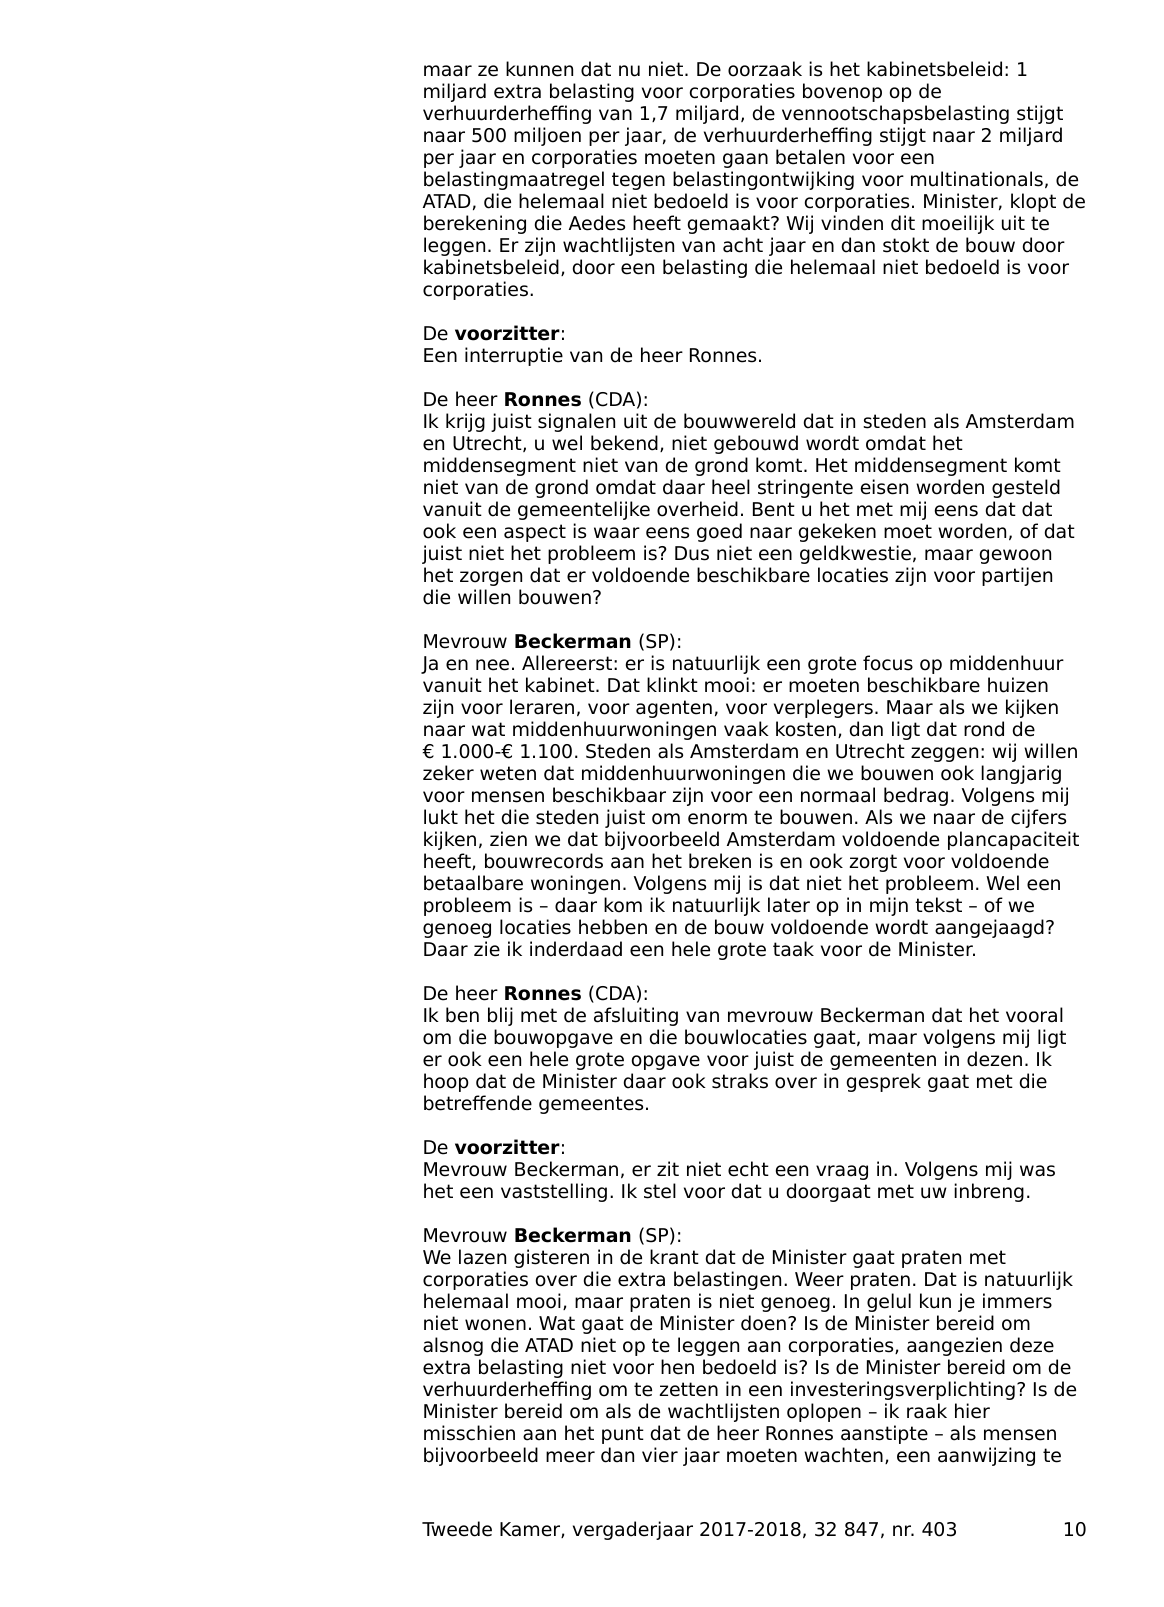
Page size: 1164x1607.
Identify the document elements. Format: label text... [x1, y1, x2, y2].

text De heer Ronnes (CDA): [422, 389, 1087, 411]
text Ik ben blij met de afsluiting van mevrouw Beckerman dat het vooral om die bouwopgave en die bouwlocaties gaat, maar volgens mij ligt er ook een hele grote opgave voor juist de gemeenten in dezen. Ik hoop dat de Minister daar ook straks over in gesprek gaat met die betreffende gemeentes. [422, 1005, 1087, 1115]
text Ik krijg juist signalen uit de bouwwereld dat in steden als Amsterdam en Utrecht, u wel bekend, niet gebouwd wordt omdat het middensegment niet van de grond komt. Het middensegment komt niet van de grond omdat daar heel stringente eisen worden gesteld vanuit de gemeentelijke overheid. Bent u het met mij eens dat dat ook een aspect is waar eens goed naar gekeken moet worden, of dat juist niet het probleem is? Dus niet een geldkwestie, maar gewoon het zorgen dat er voldoende beschikbare locaties zijn voor partijen die willen bouwen? [422, 411, 1087, 609]
text Een interruptie van de heer Ronnes. [422, 345, 1087, 367]
text Ja en nee. Allereerst: er is natuurlijk een grote focus op middenhuur vanuit het kabinet. Dat klinkt mooi: er moeten beschikbare huizen zijn voor leraren, voor agenten, voor verplegers. Maar als we kijken naar wat middenhuurwoningen vaak kosten, dan ligt dat rond de € 1.000-€ 1.100. Steden als Amsterdam en Utrecht zeggen: wij willen zeker weten dat middenhuurwoningen die we bouwen ook langjarig voor mensen beschikbaar zijn voor een normaal bedrag. Volgens mij lukt het die steden juist om enorm te bouwen. Als we naar de cijfers kijken, zien we dat bijvoorbeeld Amsterdam voldoende plancapaciteit heeft, bouwrecords aan het breken is en ook zorgt voor voldoende betaalbare woningen. Volgens mij is dat niet het probleem. Wel een probleem is – daar kom ik natuurlijk later op in mijn tekst – of we genoeg locaties hebben en de bouw voldoende wordt aangejaagd? Daar zie ik inderdaad een hele grote taak voor de Minister. [422, 653, 1087, 961]
text Mevrouw Beckerman (SP): [422, 1225, 1087, 1247]
text We lazen gisteren in de krant dat de Minister gaat praten met corporaties over die extra belastingen. Weer praten. Dat is natuurlijk helemaal mooi, maar praten is niet genoeg. In gelul kun je immers niet wonen. Wat gaat de Minister doen? Is de Minister bereid om alsnog die ATAD niet op te leggen aan corporaties, aangezien deze extra belasting niet voor hen bedoeld is? Is de Minister bereid om de verhuurderheffing om te zetten in een investeringsverplichting? Is de Minister bereid om als de wachtlijsten oplopen – ik raak hier misschien aan het punt dat de heer Ronnes aanstipte – als mensen bijvoorbeeld meer dan vier jaar moeten wachten, een aanwijzing te [422, 1247, 1087, 1467]
text maar ze kunnen dat nu niet. De oorzaak is het kabinetsbeleid: 1 miljard extra belasting voor corporaties bovenop op de verhuurderheffing van 1,7 miljard, de vennootschapsbelasting stijgt naar 500 miljoen per jaar, de verhuurderheffing stijgt naar 2 miljard per jaar en corporaties moeten gaan betalen voor een belastingmaatregel tegen belastingontwijking voor multinationals, de ATAD, die helemaal niet bedoeld is voor corporaties. Minister, klopt de berekening die Aedes heeft gemaakt? Wij vinden dit moeilijk uit te leggen. Er zijn wachtlijsten van acht jaar en dan stokt de bouw door kabinetsbeleid, door een belasting die helemaal niet bedoeld is voor corporaties. [422, 59, 1087, 301]
text De heer Ronnes (CDA): [422, 983, 1087, 1005]
text De voorzitter: [422, 323, 1087, 345]
text De voorzitter: [422, 1137, 1087, 1159]
text Mevrouw Beckerman, er zit niet echt een vraag in. Volgens mij was het een vaststelling. Ik stel voor dat u doorgaat met uw inbreng. [422, 1159, 1087, 1203]
text Mevrouw Beckerman (SP): [422, 631, 1087, 653]
